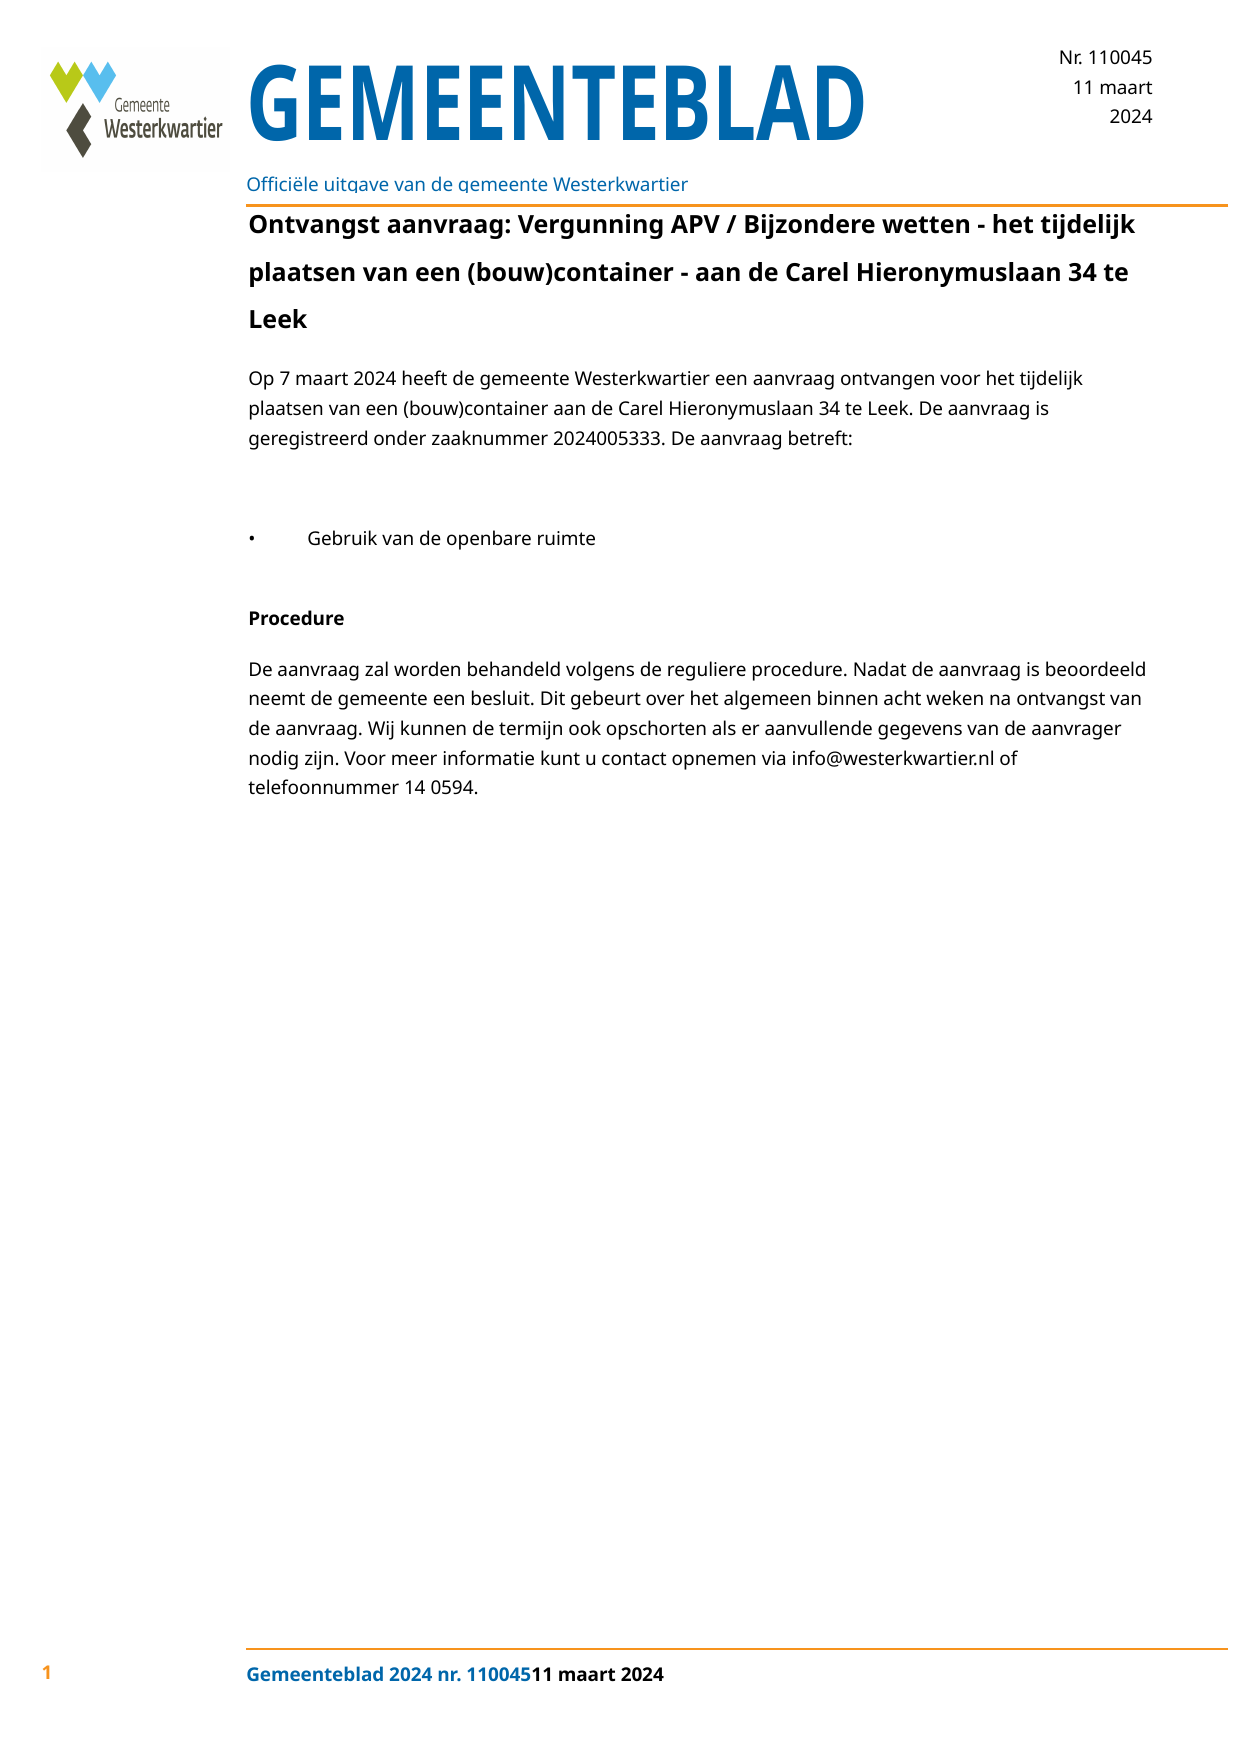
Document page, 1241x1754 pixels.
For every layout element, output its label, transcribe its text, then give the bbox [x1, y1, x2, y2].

text Ontvangst aanvraag: Vergunning APV / Bijzondere wetten - het tijdelijk plaatsen van een (bouw)container - aan de Carel Hieronymuslaan 34 te Leek [248, 207, 1152, 336]
list Gebruik van de openbare ruimte [248, 526, 1152, 551]
picture [41, 47, 231, 172]
text Procedure [248, 606, 1152, 631]
text Op 7 maart 2024 heeft de gemeente Westerkwartier een aanvraag ontvangen voor het tijdelijk plaatsen van een (bouw)container aan de Carel Hieronymuslaan 34 te Leek. De aanvraag is geregistreerd onder zaaknummer 2024005333. De aanvraag betreft: [248, 366, 1152, 450]
text De aanvraag zal worden behandeld volgens de reguliere procedure. Nadat de aanvraag is beoordeeld neemt de gemeente een besluit. Dit gebeurt over het algemeen binnen acht weken na ontvangst van de aanvraag. Wij kunnen de termijn ook opschorten als er aanvullende gegevens van de aanvrager nodig zijn. Voor meer informatie kunt u contact opnemen via info@westerkwartier.nl of telefoonnummer 14 0594. [248, 656, 1152, 800]
